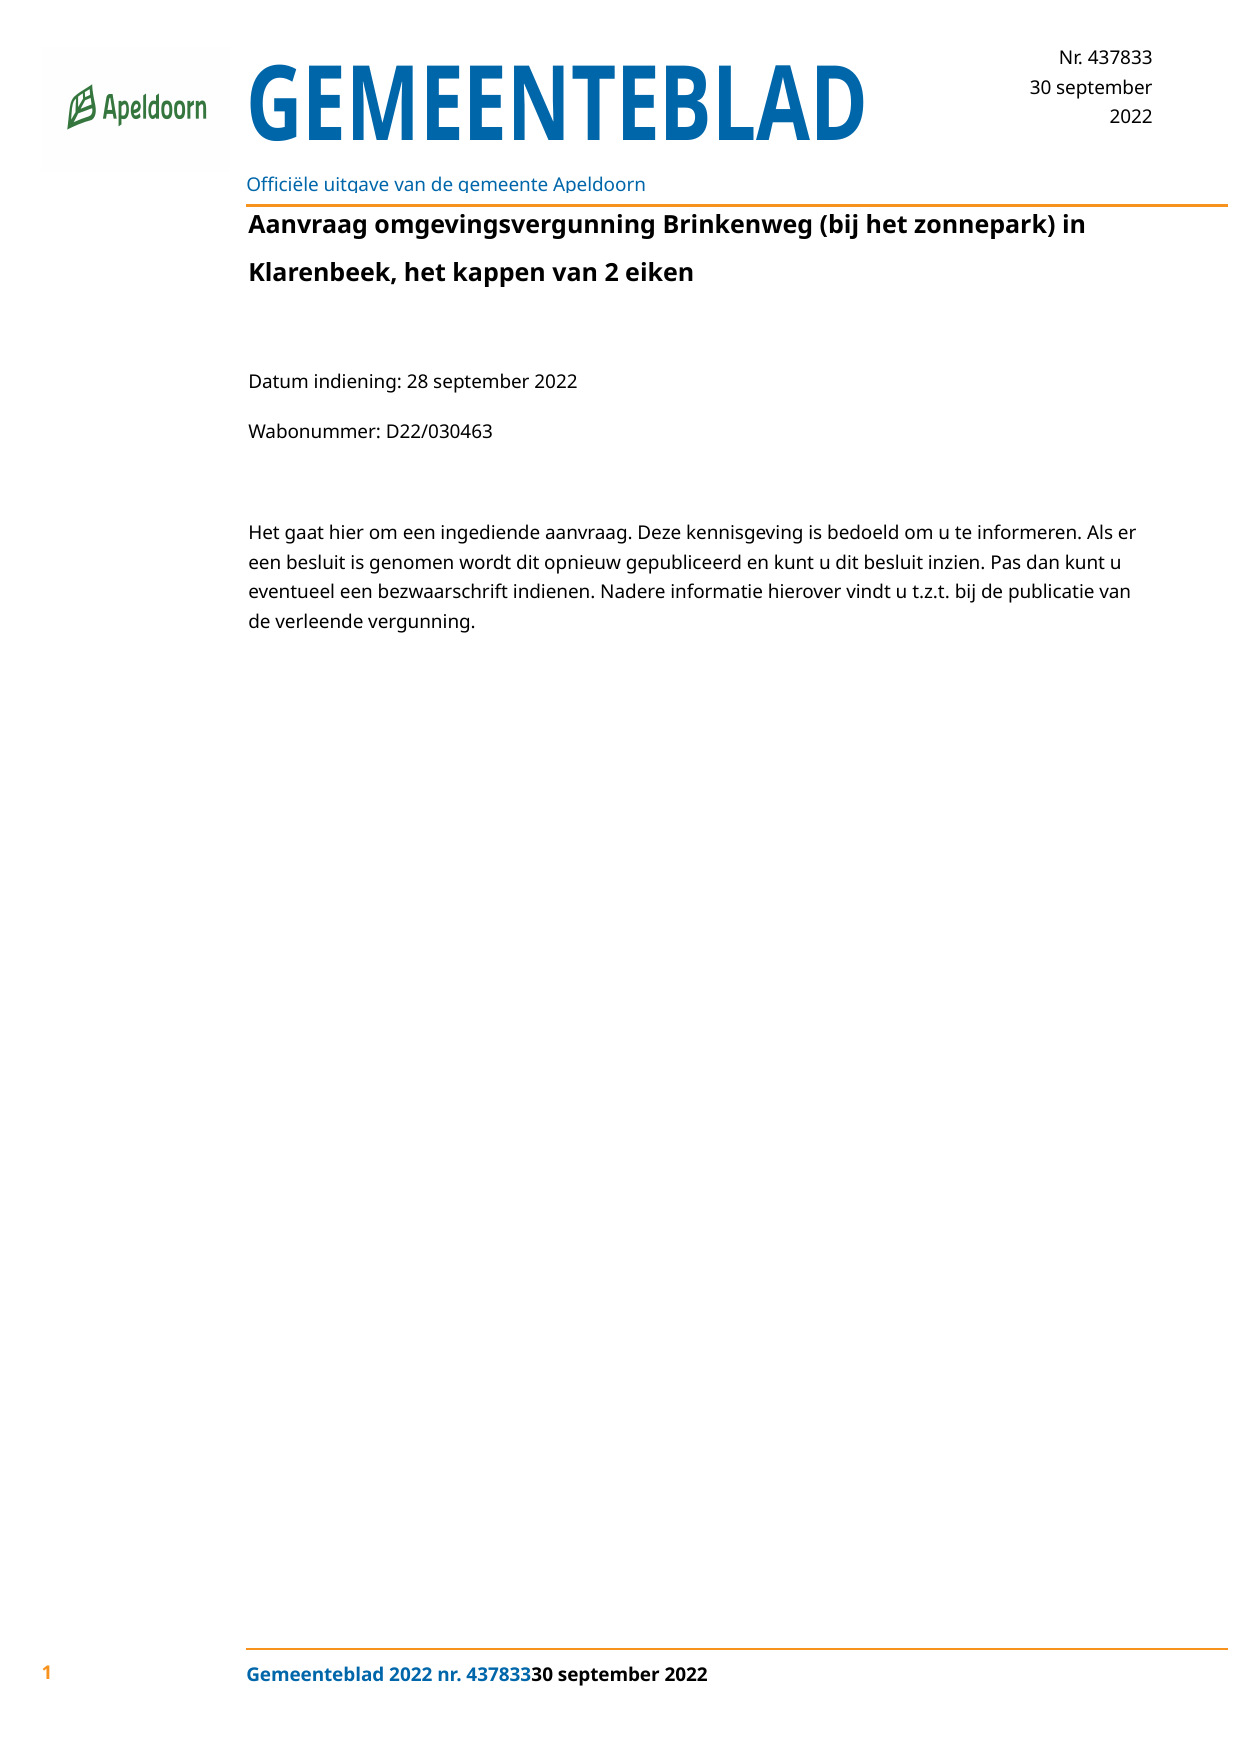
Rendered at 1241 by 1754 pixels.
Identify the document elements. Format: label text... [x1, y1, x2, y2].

text Aanvraag omgevingsvergunning Brinkenweg (bij het zonnepark) in Klarenbeek, het kappen van 2 eiken [248, 207, 1152, 288]
text Datum indiening: 28 september 2022 [248, 368, 1152, 394]
picture [41, 47, 231, 172]
text Wabonummer: D22/030463 [248, 419, 1152, 444]
text Het gaat hier om een ingediende aanvraag. Deze kennisgeving is bedoeld om u te informeren. Als er een besluit is genomen wordt dit opnieuw gepubliceerd en kunt u dit besluit inzien. Pas dan kunt u eventueel een bezwaarschrift indienen. Nadere informatie hierover vindt u t.z.t. bij de publicatie van de verleende vergunning. [248, 519, 1152, 634]
